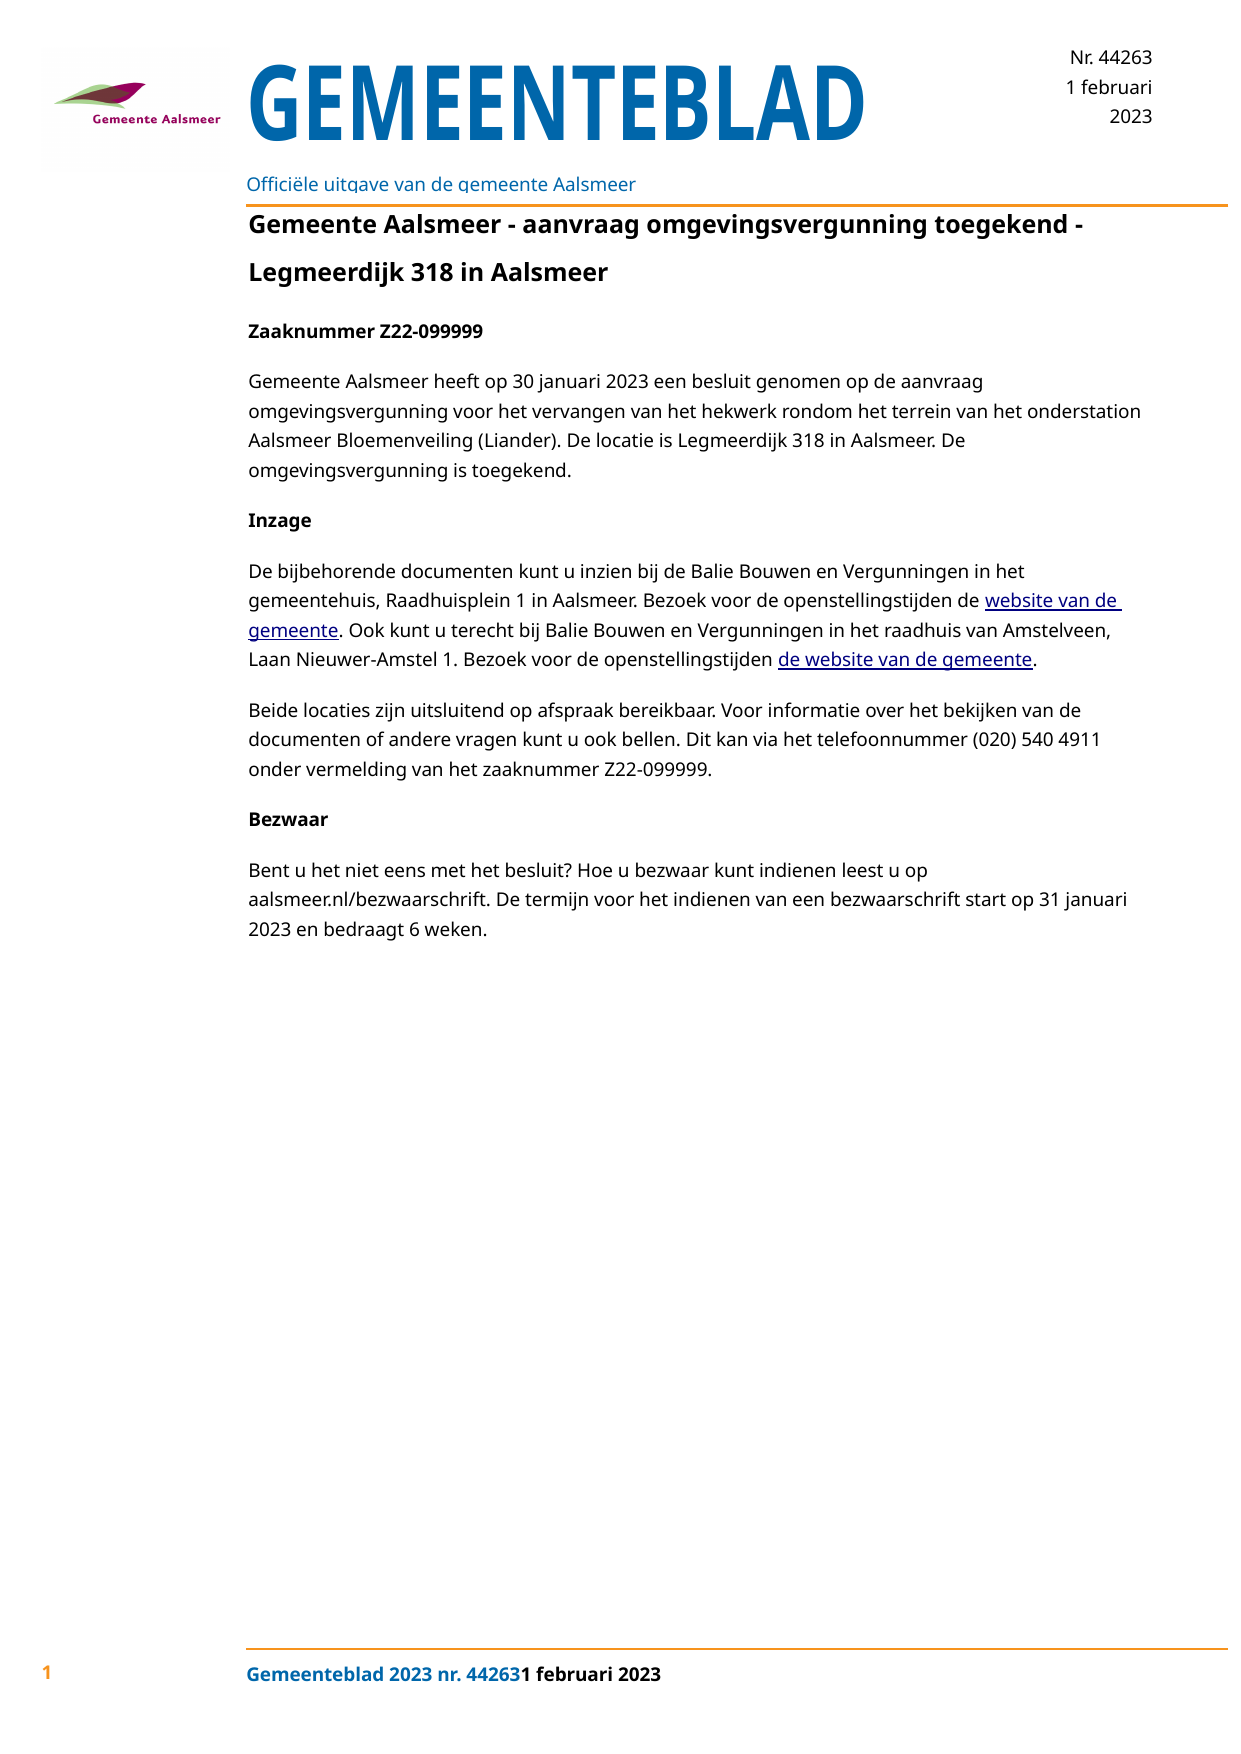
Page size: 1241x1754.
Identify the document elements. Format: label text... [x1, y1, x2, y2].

text Bezwaar [248, 807, 1152, 832]
picture [41, 47, 231, 172]
text Inzage [248, 507, 1152, 533]
text Bent u het niet eens met het besluit? Hoe u bezwaar kunt indienen leest u op aalsmeer.nl/bezwaarschrift. De termijn voor het indienen van een bezwaarschrift start op 31 januari 2023 en bedraagt 6 weken. [248, 857, 1152, 942]
text De bijbehorende documenten kunt u inzien bij de Balie Bouwen en Vergunningen in het gemeentehuis, Raadhuisplein 1 in Aalsmeer. Bezoek voor de openstellingstijden de website van de gemeente. Ook kunt u terecht bij Balie Bouwen en Vergunningen in het raadhuis van Amstelveen, Laan Nieuwer-Amstel 1. Bezoek voor de openstellingstijden de website van de gemeente. [248, 558, 1152, 672]
text Zaaknummer Z22-099999 [248, 318, 1152, 344]
text Gemeente Aalsmeer heeft op 30 januari 2023 een besluit genomen op de aanvraag omgevingsvergunning voor het vervangen van het hekwerk rondom het terrein van het onderstation Aalsmeer Bloemenveiling (Liander). De locatie is Legmeerdijk 318 in Aalsmeer. De omgevingsvergunning is toegekend. [248, 368, 1152, 483]
text Gemeente Aalsmeer - aanvraag omgevingsvergunning toegekend - Legmeerdijk 318 in Aalsmeer [248, 207, 1152, 288]
text Beide locaties zijn uitsluitend op afspraak bereikbaar. Voor informatie over het bekijken van de documenten of andere vragen kunt u ook bellen. Dit kan via het telefoonnummer (020) 540 4911 onder vermelding van het zaaknummer Z22-099999. [248, 697, 1152, 782]
